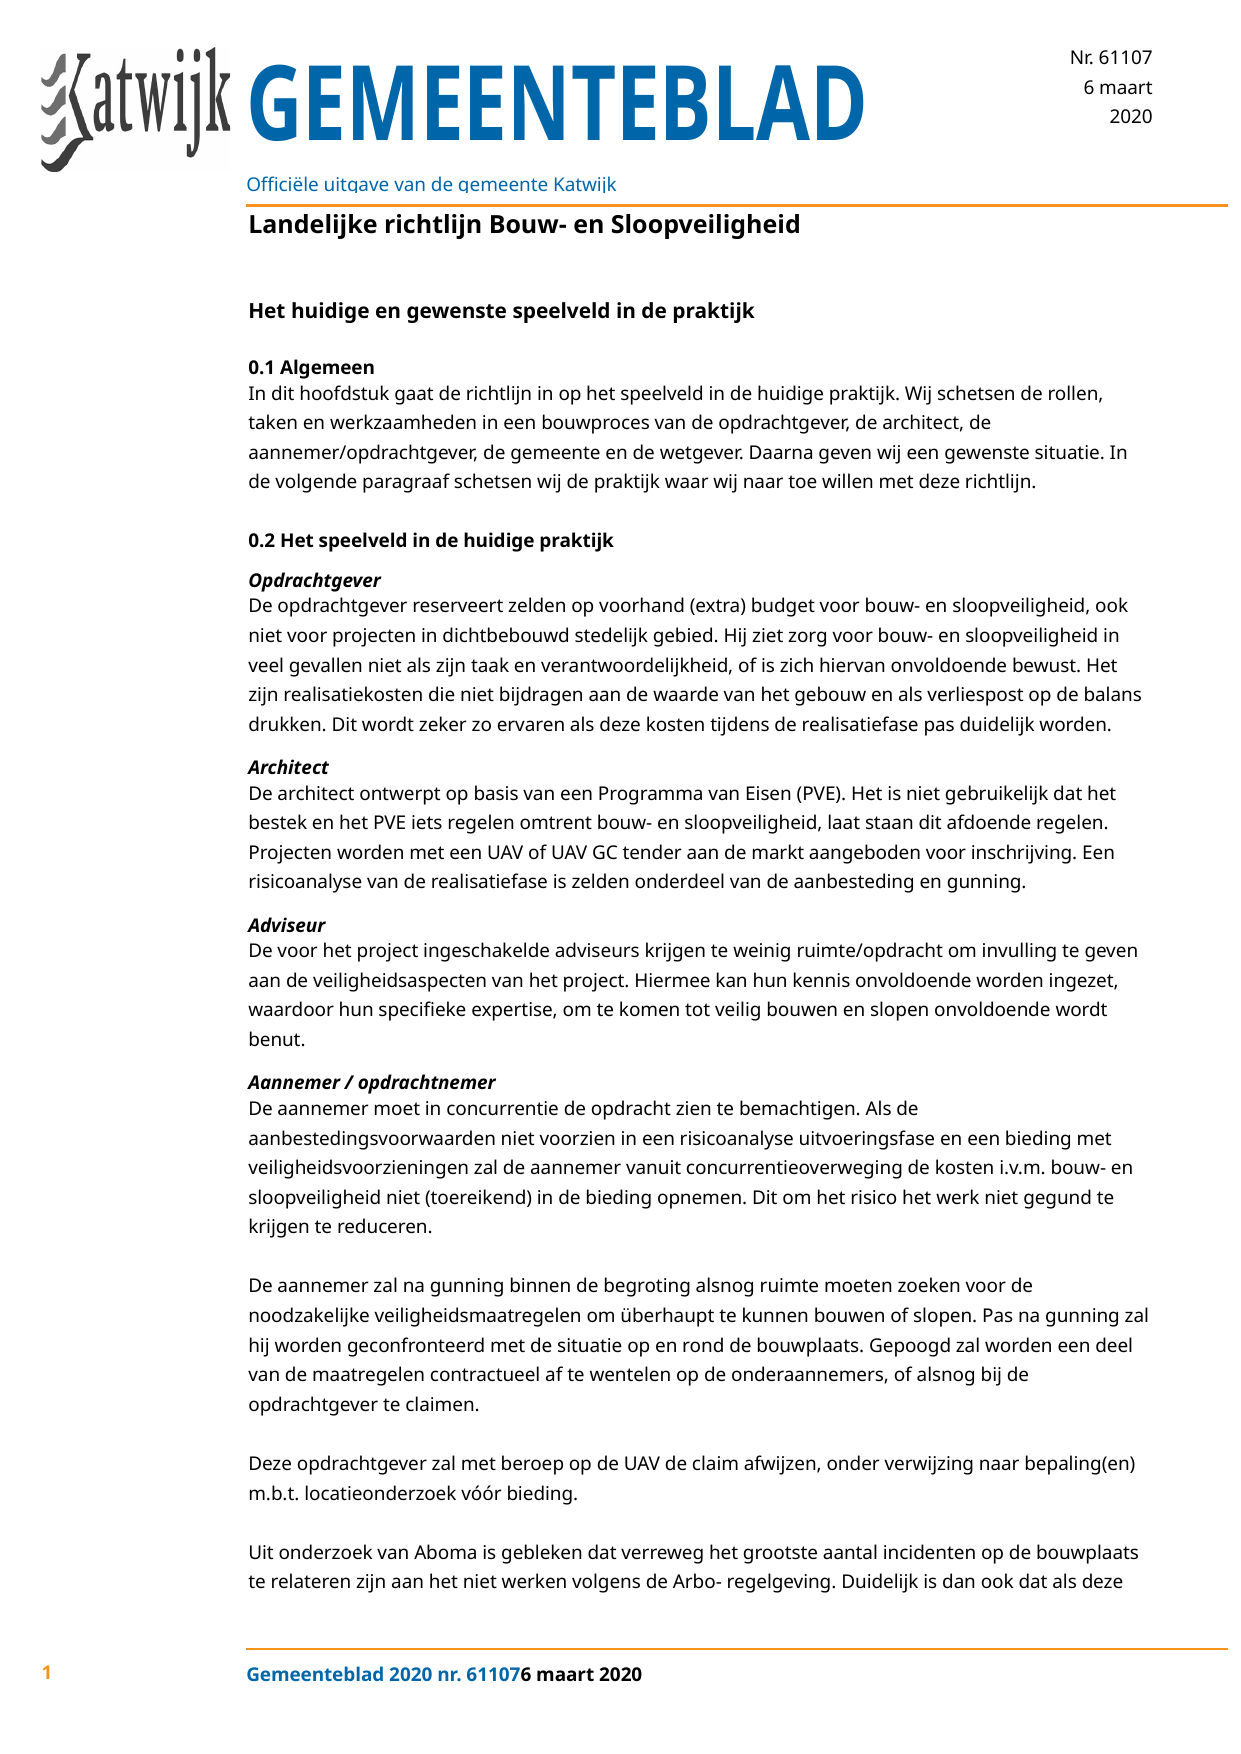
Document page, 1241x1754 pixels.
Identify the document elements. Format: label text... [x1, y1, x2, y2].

text De voor het project ingeschakelde adviseurs krijgen te weinig ruimte/opdracht om invulling te geven aan de veiligheidsaspecten van het project. Hiermee kan hun kennis onvoldoende worden ingezet, waardoor hun specifieke expertise, om te komen tot veilig bouwen en slopen onvoldoende wordt benut. [248, 937, 1152, 1052]
text Opdrachtgever [248, 567, 1152, 593]
text De opdrachtgever reserveert zelden op voorhand (extra) budget voor bouw- en sloopveiligheid, ook niet voor projecten in dichtbebouwd stedelijk gebied. Hij ziet zorg voor bouw- en sloopveiligheid in veel gevallen niet als zijn taak en verantwoordelijkheid, of is zich hiervan onvoldoende bewust. Het zijn realisatiekosten die niet bijdragen aan de waarde van het gebouw en als verliespost op de balans drukken. Dit wordt zeker zo ervaren als deze kosten tijdens de realisatiefase pas duidelijk worden. [248, 593, 1152, 737]
picture [41, 47, 231, 172]
text Uit onderzoek van Aboma is gebleken dat verreweg het grootste aantal incidenten op de bouwplaats te relateren zijn aan het niet werken volgens de Arbo- regelgeving. Duidelijk is dan ook dat als deze [248, 1539, 1152, 1594]
text Het huidige en gewenste speelveld in de praktijk [248, 296, 1152, 324]
text In dit hoofdstuk gaat de richtlijn in op het speelveld in de huidige praktijk. Wij schetsen de rollen, taken en werkzaamheden in een bouwproces van de opdrachtgever, de architect, de aannemer/opdrachtgever, de gemeente en de wetgever. Daarna geven wij een gewenste situatie. In de volgende paragraaf schetsen wij de praktijk waar wij naar toe willen met deze richtlijn. [248, 380, 1152, 494]
text 0.1 Algemeen [248, 354, 1152, 380]
text 0.2 Het speelveld in de huidige praktijk [248, 528, 1152, 553]
text De aannemer zal na gunning binnen de begroting alsnog ruimte moeten zoeken voor de noodzakelijke veiligheidsmaatregelen om überhaupt te kunnen bouwen of slopen. Pas na gunning zal hij worden geconfronteerd met de situatie op en rond de bouwplaats. Gepoogd zal worden een deel van de maatregelen contractueel af te wentelen op de onderaannemers, of alsnog bij de opdrachtgever te claimen. [248, 1273, 1152, 1417]
text De aannemer moet in concurrentie de opdracht zien te bemachtigen. Als de aanbestedingsvoorwaarden niet voorzien in een risicoanalyse uitvoeringsfase en een bieding met veiligheidsvoorzieningen zal de aannemer vanuit concurrentieoverweging de kosten i.v.m. bouw- en sloopveiligheid niet (toereikend) in de bieding opnemen. Dit om het risico het werk niet gegund te krijgen te reduceren. [248, 1095, 1152, 1239]
text Deze opdrachtgever zal met beroep op de UAV de claim afwijzen, onder verwijzing naar bepaling(en) m.b.t. locatieonderzoek vóór bieding. [248, 1450, 1152, 1505]
text Adviseur [248, 912, 1152, 937]
text Architect [248, 754, 1152, 780]
text Aannemer / opdrachtnemer [248, 1069, 1152, 1095]
text De architect ontwerpt op basis van een Programma van Eisen (PVE). Het is niet gebruikelijk dat het bestek en het PVE iets regelen omtrent bouw- en sloopveiligheid, laat staan dit afdoende regelen. Projecten worden met een UAV of UAV GC tender aan de markt aangeboden voor inschrijving. Een risicoanalyse van de realisatiefase is zelden onderdeel van de aanbesteding en gunning. [248, 780, 1152, 894]
text Landelijke richtlijn Bouw- en Sloopveiligheid [248, 207, 1152, 241]
